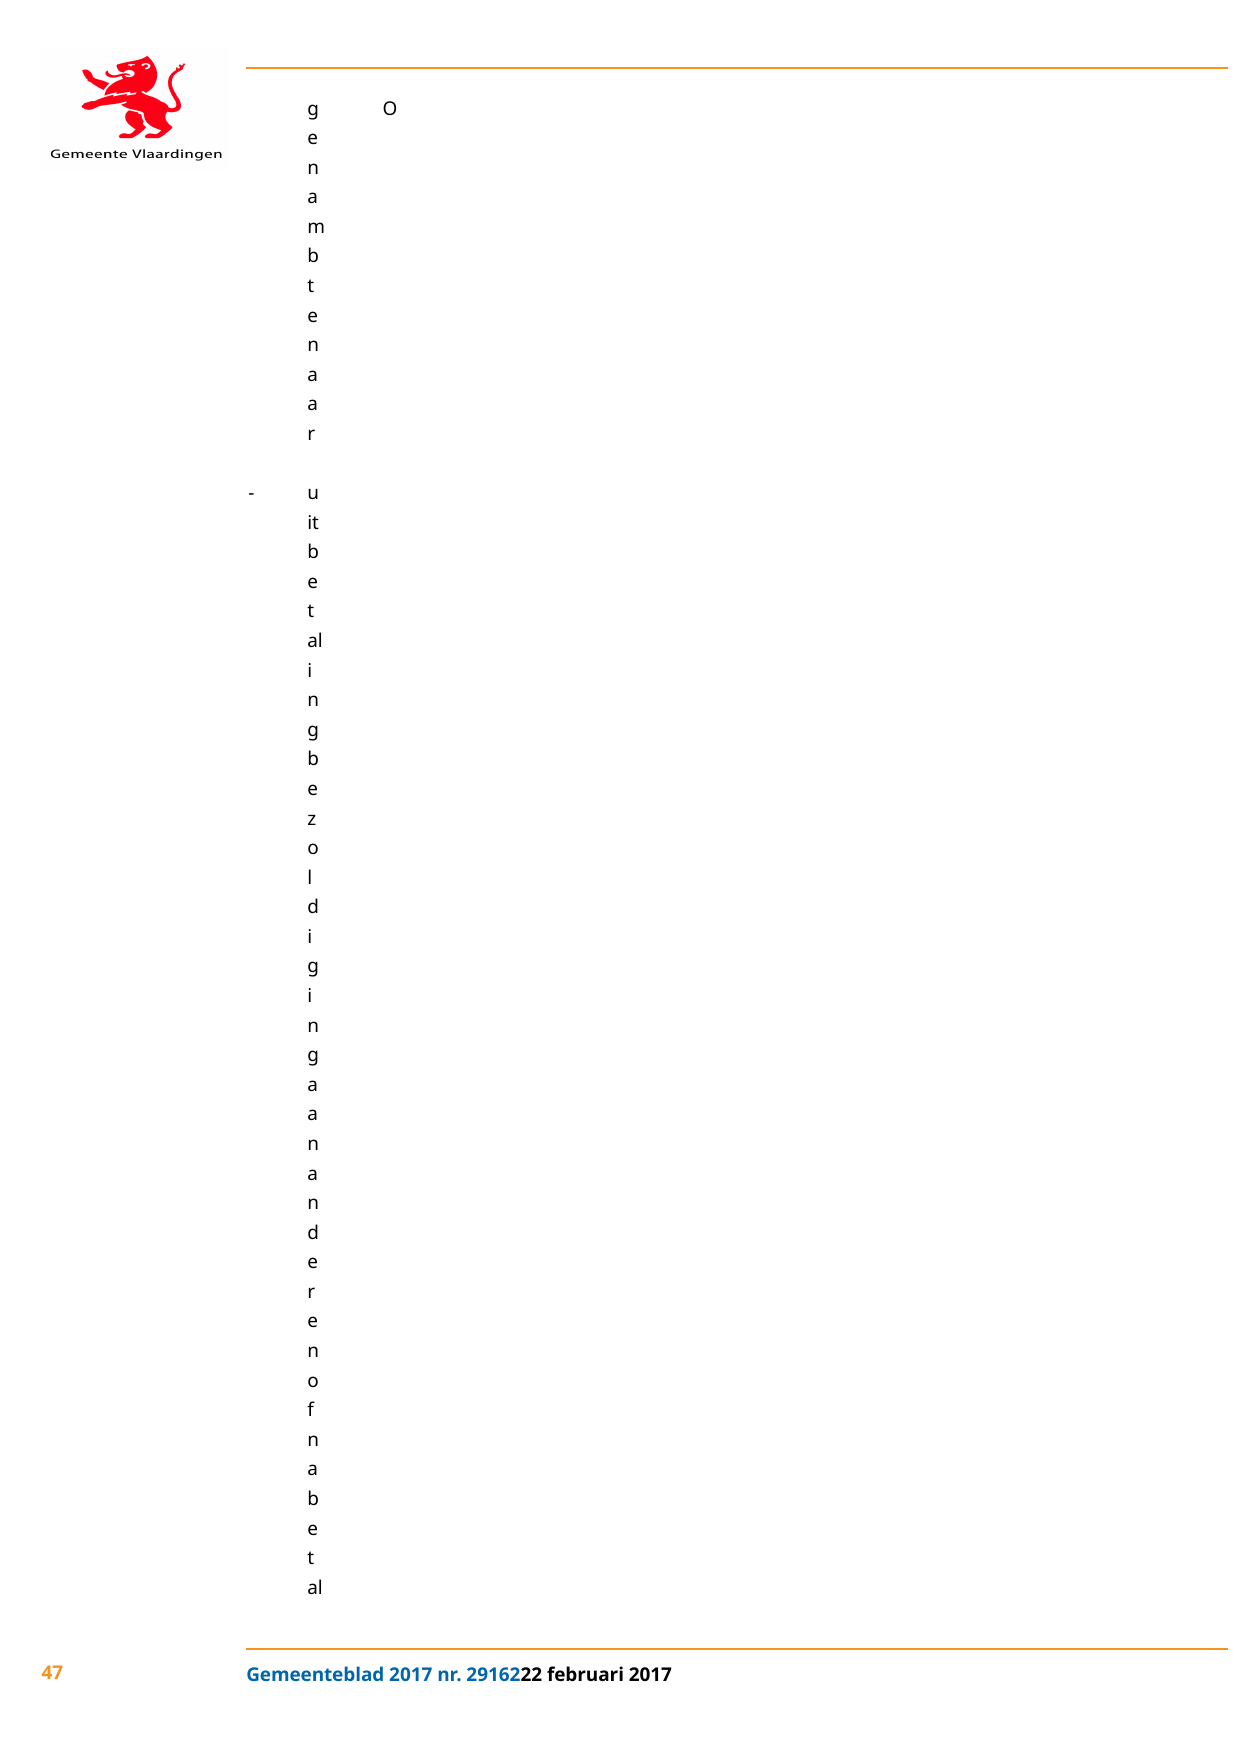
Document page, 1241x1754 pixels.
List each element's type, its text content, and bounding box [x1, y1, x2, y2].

table_cell O [323, 95, 398, 1600]
picture [41, 47, 231, 172]
table_cell [549, 95, 624, 1600]
table_cell [474, 95, 549, 1600]
table_cell gen ambtenaar uitbetaling bezoldiging aan anderen of nabetal [248, 95, 323, 1600]
table_cell [625, 95, 700, 1600]
table_cell [399, 95, 474, 1600]
